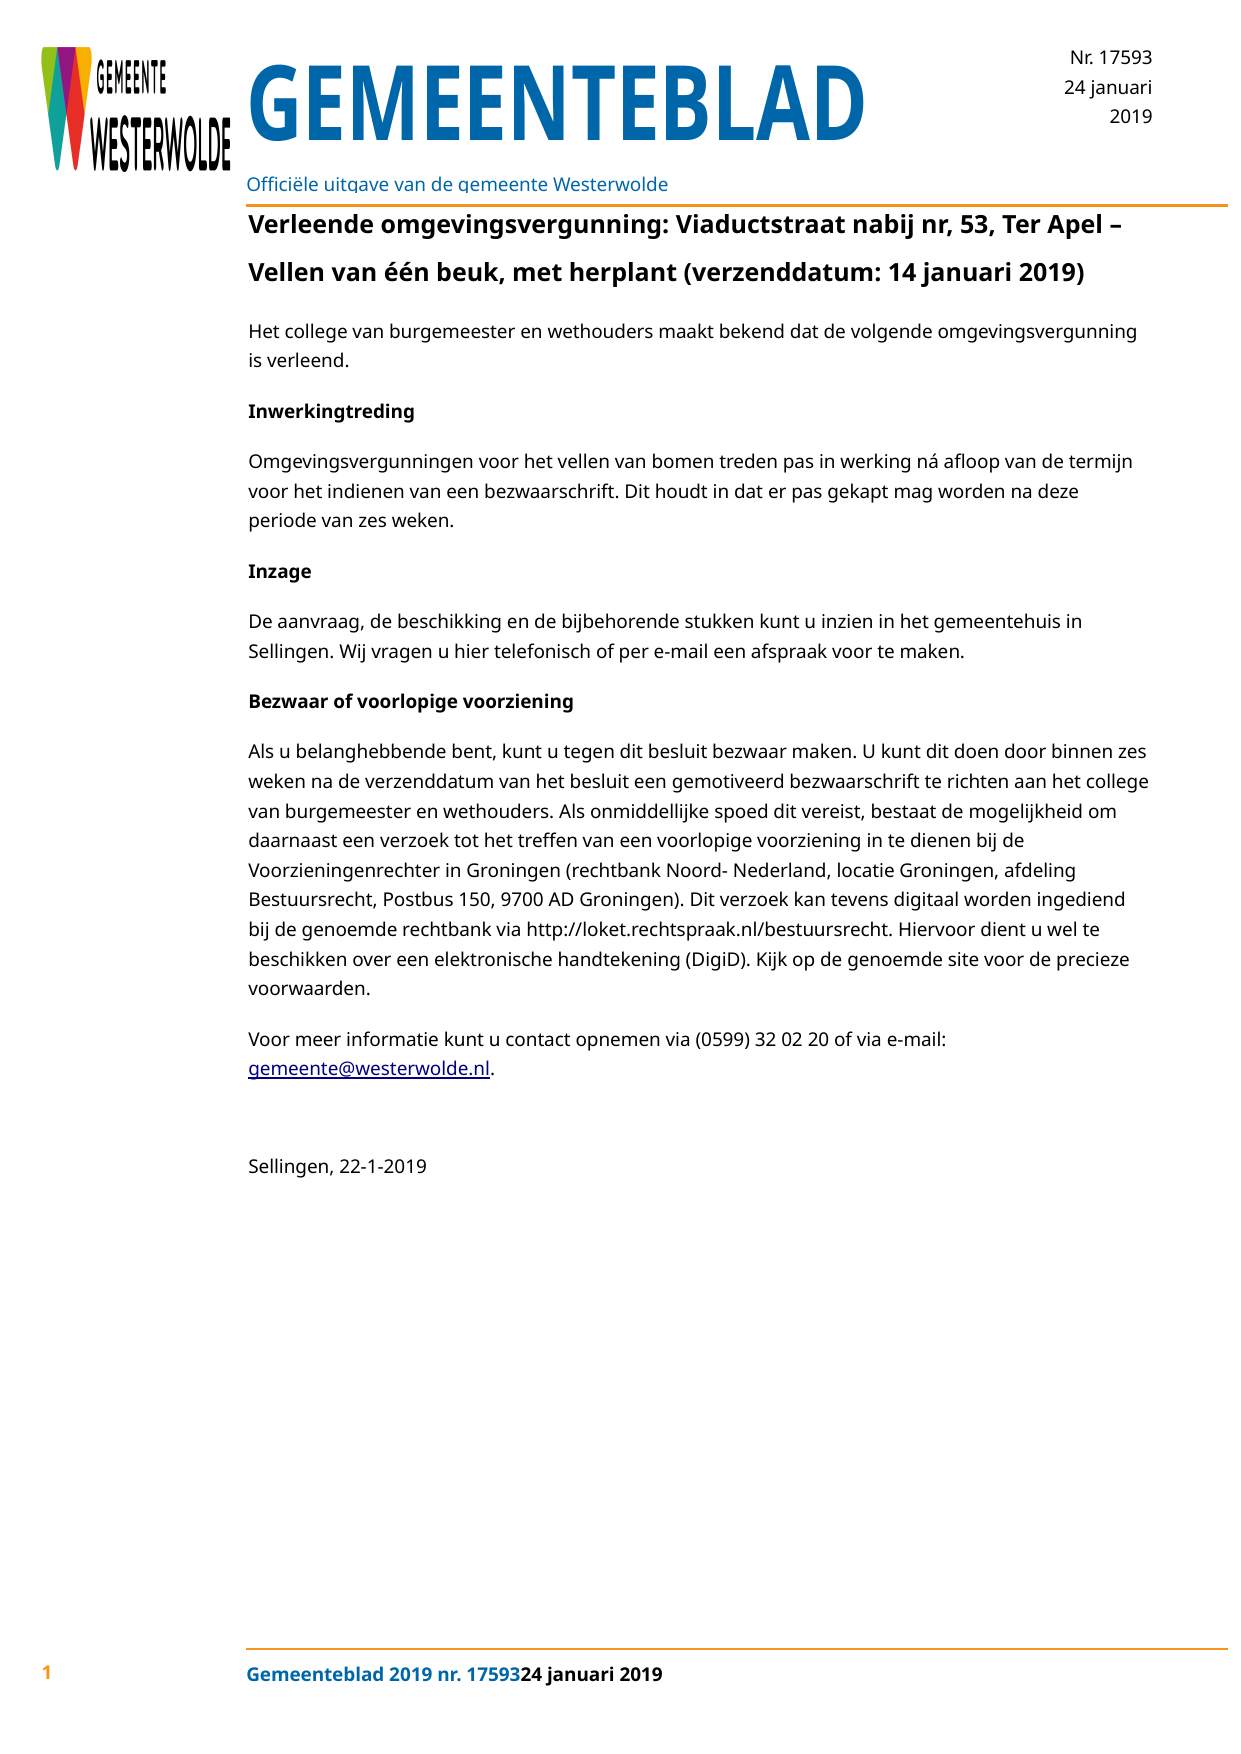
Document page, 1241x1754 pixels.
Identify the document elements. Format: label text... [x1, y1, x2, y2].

text Verleende omgevingsvergunning: Viaductstraat nabij nr, 53, Ter Apel – Vellen van één beuk, met herplant (verzenddatum: 14 januari 2019) [248, 207, 1152, 288]
text Omgevingsvergunningen voor het vellen van bomen treden pas in werking ná afloop van de termijn voor het indienen van een bezwaarschrift. Dit houdt in dat er pas gekapt mag worden na deze periode van zes weken. [248, 448, 1152, 533]
text Sellingen, 22-1-2019 [248, 1154, 1152, 1179]
text De aanvraag, de beschikking en de bijbehorende stukken kunt u inzien in het gemeentehuis in Sellingen. Wij vragen u hier telefonisch of per e-mail een afspraak voor te maken. [248, 608, 1152, 664]
text Voor meer informatie kunt u contact opnemen via (0599) 32 02 20 of via e-mail: gemeente@westerwolde.nl. [248, 1026, 1152, 1081]
text Bezwaar of voorlopige voorziening [248, 688, 1152, 714]
picture [41, 47, 231, 172]
text Inzage [248, 558, 1152, 584]
text Het college van burgemeester en wethouders maakt bekend dat de volgende omgevingsvergunning is verleend. [248, 318, 1152, 373]
text Als u belanghebbende bent, kunt u tegen dit besluit bezwaar maken. U kunt dit doen door binnen zes weken na de verzenddatum van het besluit een gemotiveerd bezwaarschrift te richten aan het college van burgemeester en wethouders. Als onmiddellijke spoed dit vereist, bestaat de mogelijkheid om daarnaast een verzoek tot het treffen van een voorlopige voorziening in te dienen bij de Voorzieningenrechter in Groningen (rechtbank Noord- Nederland, locatie Groningen, afdeling Bestuursrecht, Postbus 150, 9700 AD Groningen). Dit verzoek kan tevens digitaal worden ingediend bij de genoemde rechtbank via http://loket.rechtspraak.nl/bestuursrecht. Hiervoor dient u wel te beschikken over een elektronische handtekening (DigiD). Kijk op de genoemde site voor de precieze voorwaarden. [248, 739, 1152, 1001]
text Inwerkingtreding [248, 398, 1152, 424]
